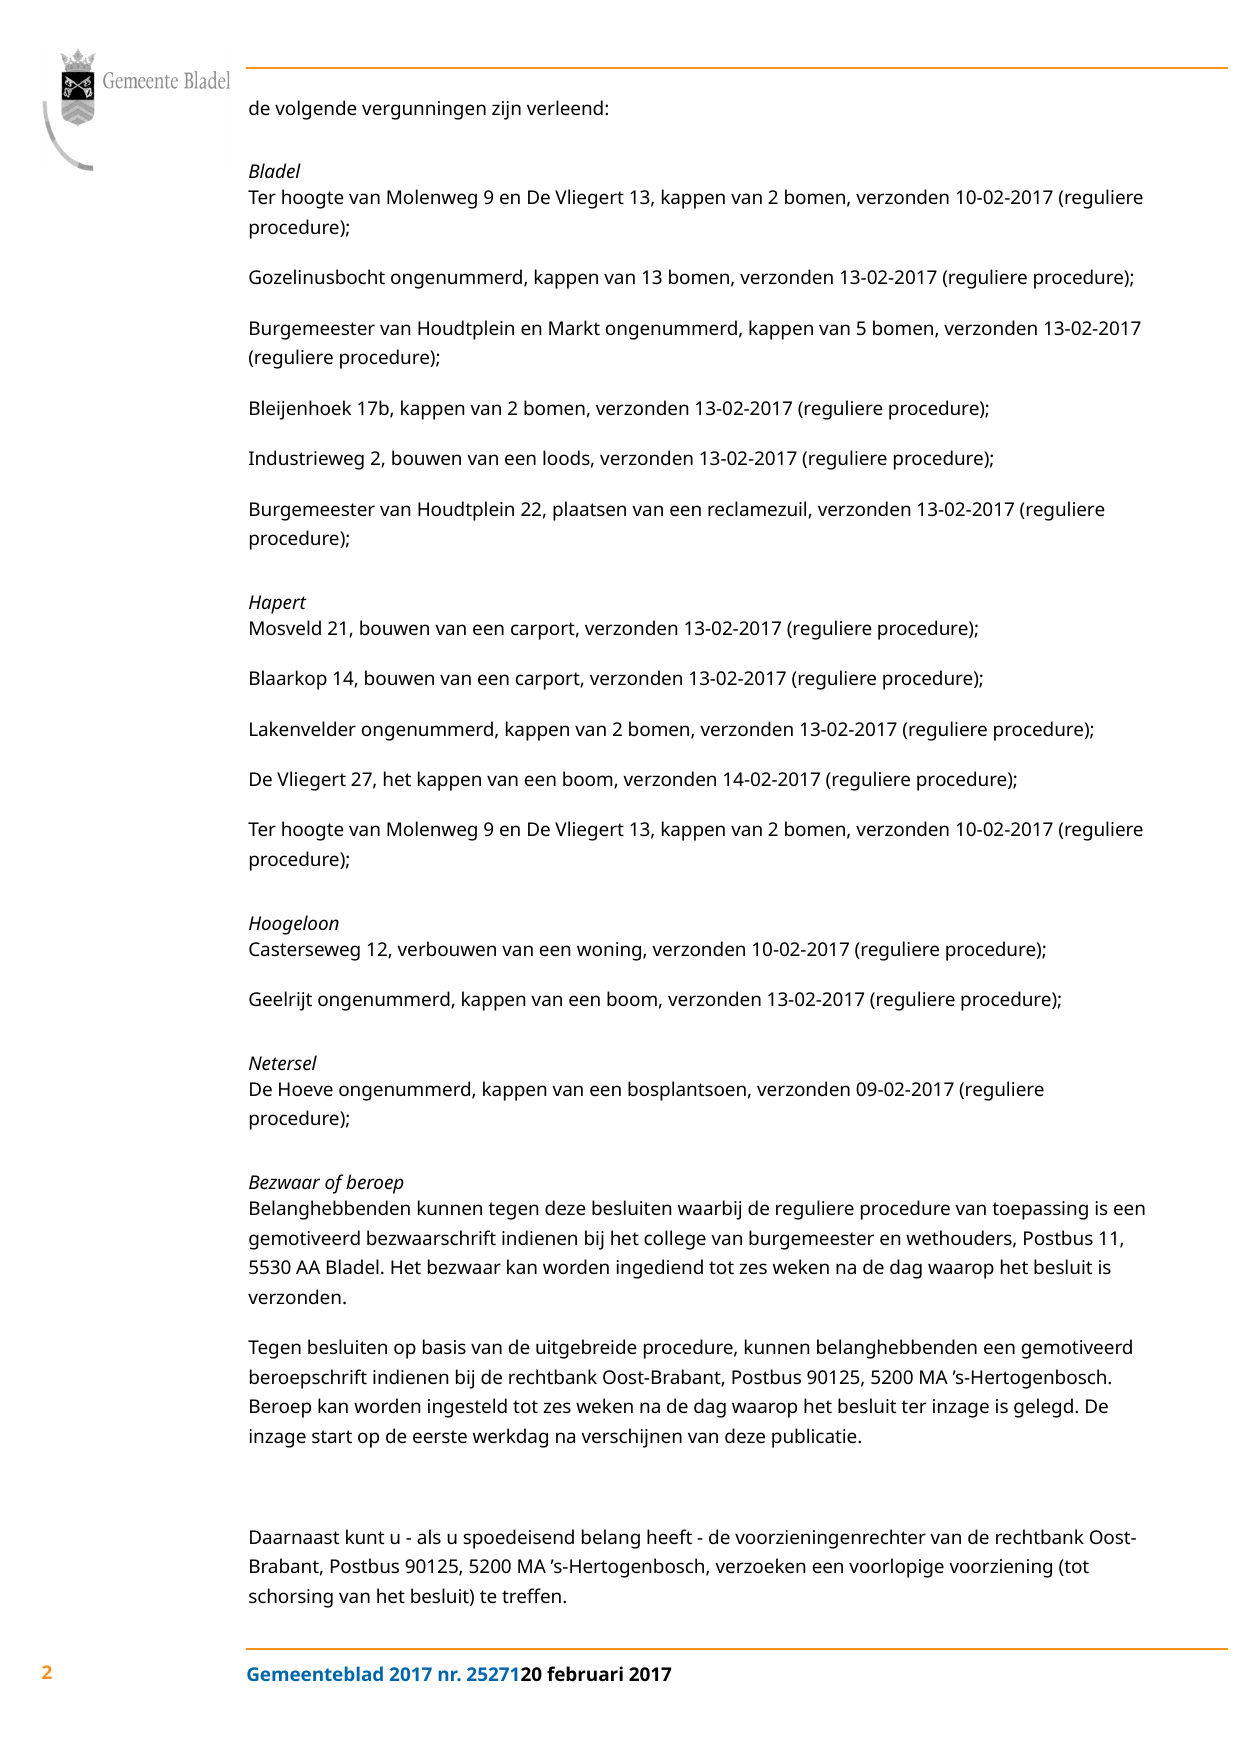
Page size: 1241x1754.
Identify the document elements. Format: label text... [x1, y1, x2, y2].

text Bladel [248, 159, 1152, 184]
text Tegen besluiten op basis van de uitgebreide procedure, kunnen belanghebbenden een gemotiveerd beroepschrift indienen bij de rechtbank Oost-Brabant, Postbus 90125, 5200 MA ’s-Hertogenbosch. Beroep kan worden ingesteld tot zes weken na de dag waarop het besluit ter inzage is gelegd. De inzage start op de eerste werkdag na verschijnen van deze publicatie. [248, 1334, 1152, 1449]
text Geelrijt ongenummerd, kappen van een boom, verzonden 13-02-2017 (reguliere procedure); [248, 986, 1152, 1012]
text Mosveld 21, bouwen van een carport, verzonden 13-02-2017 (reguliere procedure); [248, 615, 1152, 641]
text Industrieweg 2, bouwen van een loods, verzonden 13-02-2017 (reguliere procedure); [248, 445, 1152, 471]
text Hapert [248, 589, 1152, 615]
text Burgemeester van Houdtplein 22, plaatsen van een reclamezuil, verzonden 13-02-2017 (reguliere procedure); [248, 496, 1152, 551]
text Daarnaast kunt u - als u spoedeisend belang heeft - de voorzieningenrechter van de rechtbank Oost-Brabant, Postbus 90125, 5200 MA ’s-Hertogenbosch, verzoeken een voorlopige voorziening (tot schorsing van het besluit) te treffen. [248, 1524, 1152, 1609]
text Hoogeloon [248, 910, 1152, 936]
text Ter hoogte van Molenweg 9 en De Vliegert 13, kappen van 2 bomen, verzonden 10-02-2017 (reguliere procedure); [248, 817, 1152, 872]
text Casterseweg 12, verbouwen van een woning, verzonden 10-02-2017 (reguliere procedure); [248, 936, 1152, 962]
text De Vliegert 27, het kappen van een boom, verzonden 14-02-2017 (reguliere procedure); [248, 766, 1152, 792]
text Belanghebbenden kunnen tegen deze besluiten waarbij de reguliere procedure van toepassing is een gemotiveerd bezwaarschrift indienen bij het college van burgemeester en wethouders, Postbus 11, 5530 AA Bladel. Het bezwaar kan worden ingediend tot zes weken na de dag waarop het besluit is verzonden. [248, 1195, 1152, 1310]
text Netersel [248, 1050, 1152, 1076]
picture [41, 47, 231, 172]
text Blaarkop 14, bouwen van een carport, verzonden 13-02-2017 (reguliere procedure); [248, 665, 1152, 691]
text De Hoeve ongenummerd, kappen van een bosplantsoen, verzonden 09-02-2017 (reguliere procedure); [248, 1076, 1152, 1131]
text Gozelinusbocht ongenummerd, kappen van 13 bomen, verzonden 13-02-2017 (reguliere procedure); [248, 264, 1152, 290]
text Burgemeester van Houdtplein en Markt ongenummerd, kappen van 5 bomen, verzonden 13-02-2017 (reguliere procedure); [248, 315, 1152, 370]
text Ter hoogte van Molenweg 9 en De Vliegert 13, kappen van 2 bomen, verzonden 10-02-2017 (reguliere procedure); [248, 184, 1152, 240]
text Bleijenhoek 17b, kappen van 2 bomen, verzonden 13-02-2017 (reguliere procedure); [248, 395, 1152, 421]
text Lakenvelder ongenummerd, kappen van 2 bomen, verzonden 13-02-2017 (reguliere procedure); [248, 716, 1152, 742]
text de volgende vergunningen zijn verleend: [248, 95, 1152, 121]
text Bezwaar of beroep [248, 1169, 1152, 1195]
